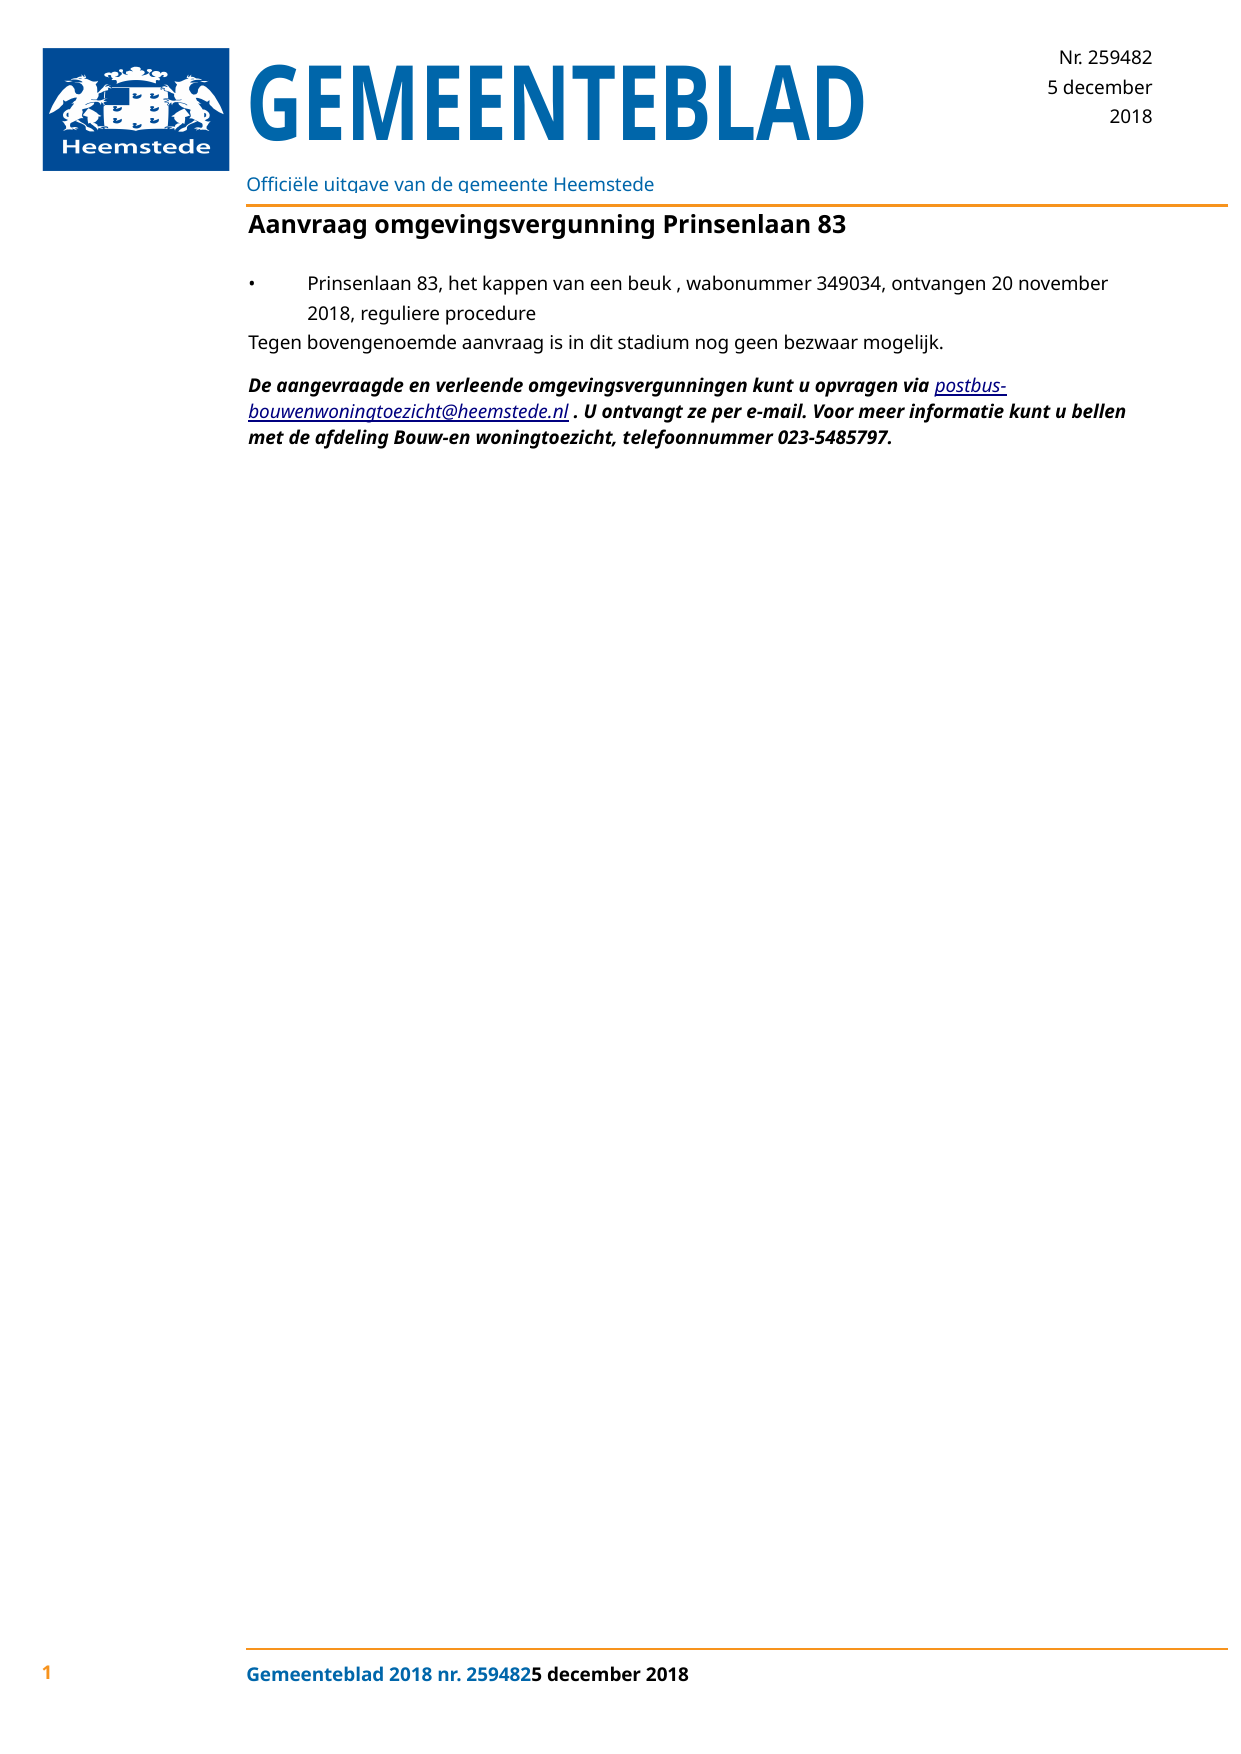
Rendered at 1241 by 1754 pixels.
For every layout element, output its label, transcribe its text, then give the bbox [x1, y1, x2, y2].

text Tegen bovengenoemde aanvraag is in dit stadium nog geen bezwaar mogelijk. [248, 329, 1152, 355]
text Aanvraag omgevingsvergunning Prinsenlaan 83 [248, 207, 1152, 241]
picture [41, 47, 231, 172]
list Prinsenlaan 83, het kappen van een beuk , wabonummer 349034, ontvangen 20 november 2018, reguliere procedure [248, 270, 1152, 326]
text De aangevraagde en verleende omgevingsvergunningen kunt u opvragen via postbus-bouwenwoningtoezicht@heemstede.nl . U ontvangt ze per e-mail. Voor meer informatie kunt u bellen met de afdeling Bouw-en woningtoezicht, telefoonnummer 023-5485797. [248, 373, 1152, 450]
